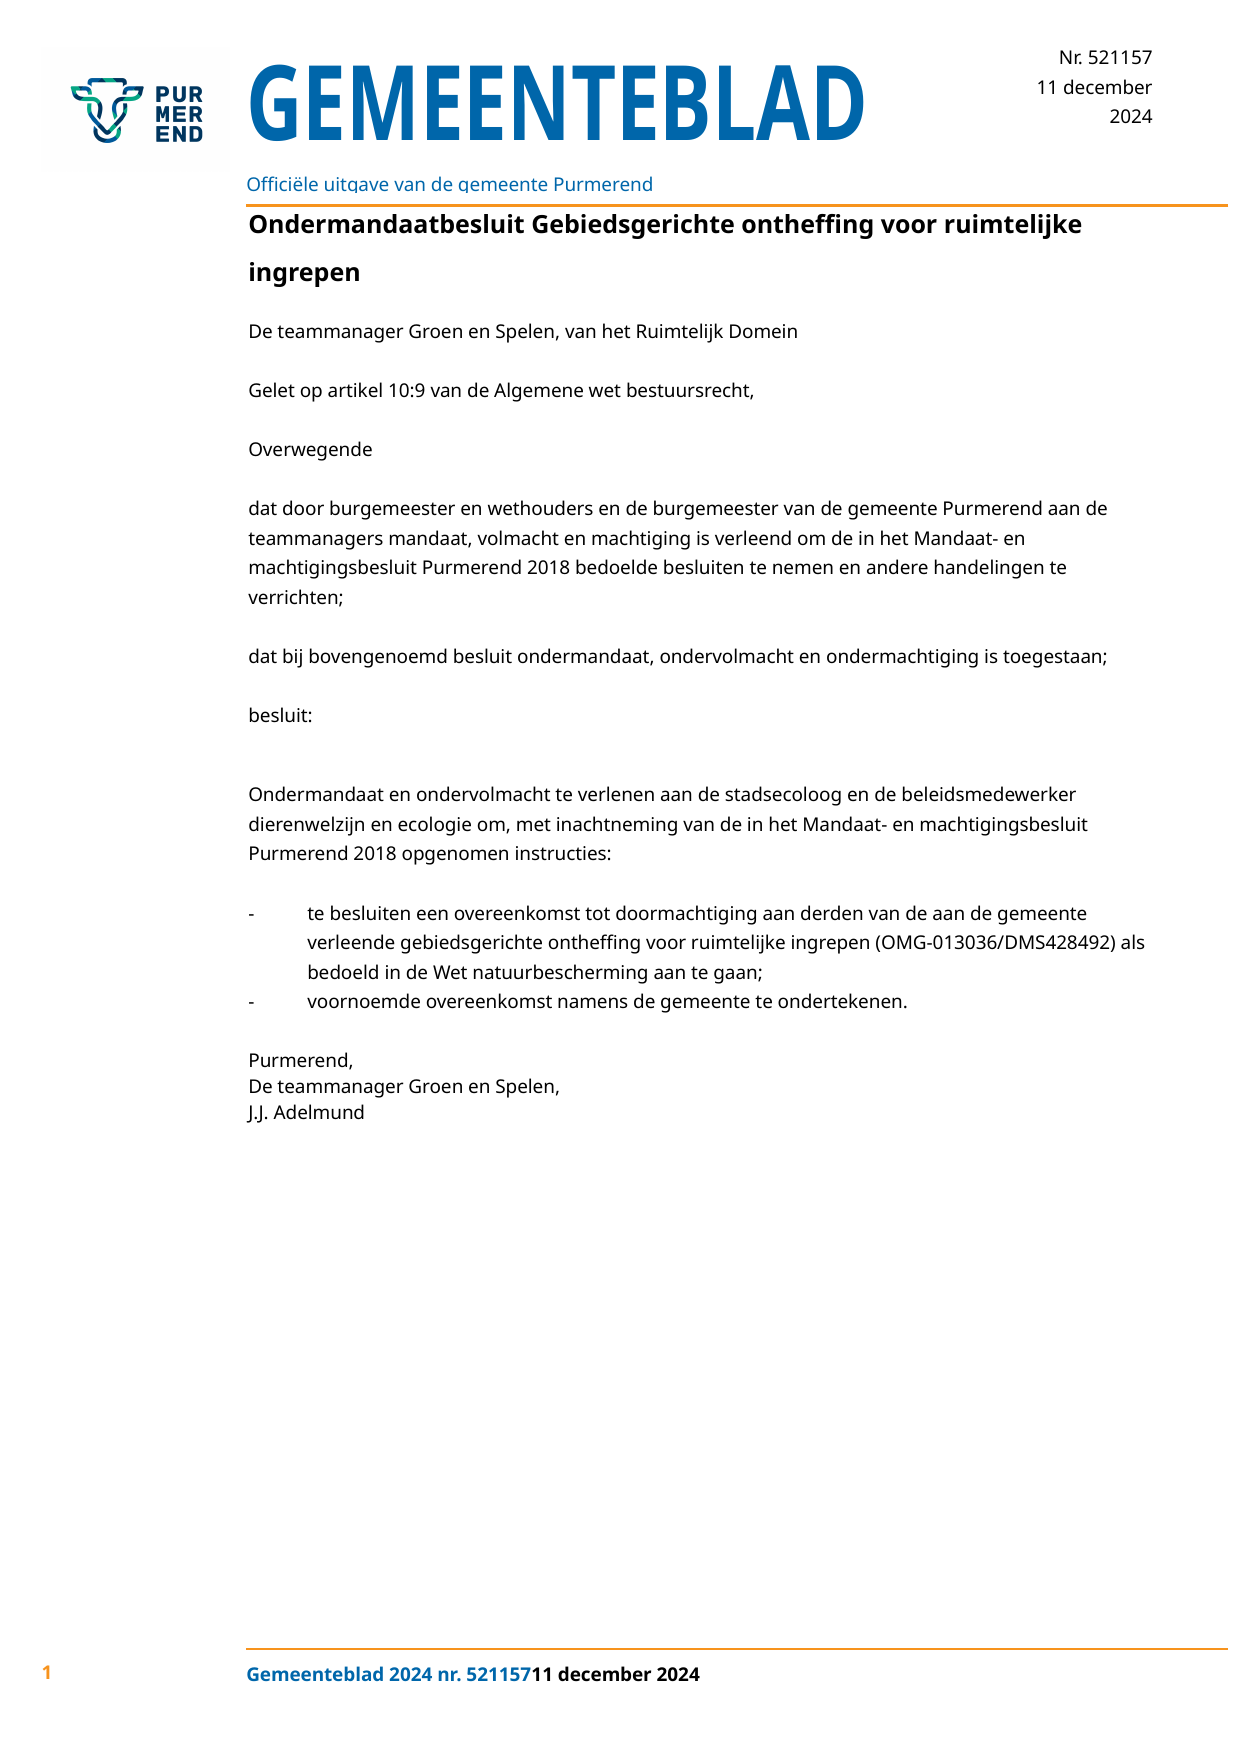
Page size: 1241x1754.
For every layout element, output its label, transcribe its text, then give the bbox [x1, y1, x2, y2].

text besluit: [248, 702, 1152, 728]
picture [41, 47, 231, 172]
list voornoemde overeenkomst namens de gemeente te ondertekenen. [248, 988, 1152, 1014]
list te besluiten een overeenkomst tot doormachtiging aan derden van de aan de gemeente verleende gebiedsgerichte ontheffing voor ruimtelijke ingrepen (OMG-013036/DMS428492) als bedoeld in de Wet natuurbescherming aan te gaan; [248, 900, 1152, 984]
text De teammanager Groen en Spelen, van het Ruimtelijk Domein [248, 318, 1152, 344]
text Ondermandaatbesluit Gebiedsgerichte ontheffing voor ruimtelijke ingrepen [248, 207, 1152, 288]
text De teammanager Groen en Spelen, [248, 1073, 1152, 1099]
text Overwegende [248, 436, 1152, 462]
text dat door burgemeester en wethouders en de burgemeester van de gemeente Purmerend aan de teammanagers mandaat, volmacht en machtiging is verleend om de in het Mandaat- en machtigingsbesluit Purmerend 2018 bedoelde besluiten te nemen en andere handelingen te verrichten; [248, 495, 1152, 610]
text Purmerend, [248, 1048, 1152, 1073]
text Gelet op artikel 10:9 van de Algemene wet bestuursrecht, [248, 377, 1152, 403]
text dat bij bovengenoemd besluit ondermandaat, ondervolmacht en ondermachtiging is toegestaan; [248, 643, 1152, 669]
text J.J. Adelmund [248, 1099, 1152, 1125]
text Ondermandaat en ondervolmacht te verlenen aan de stadsecoloog en de beleidsmedewerker dierenwelzijn en ecologie om, met inachtneming van de in het Mandaat- en machtigingsbesluit Purmerend 2018 opgenomen instructies: [248, 781, 1152, 866]
